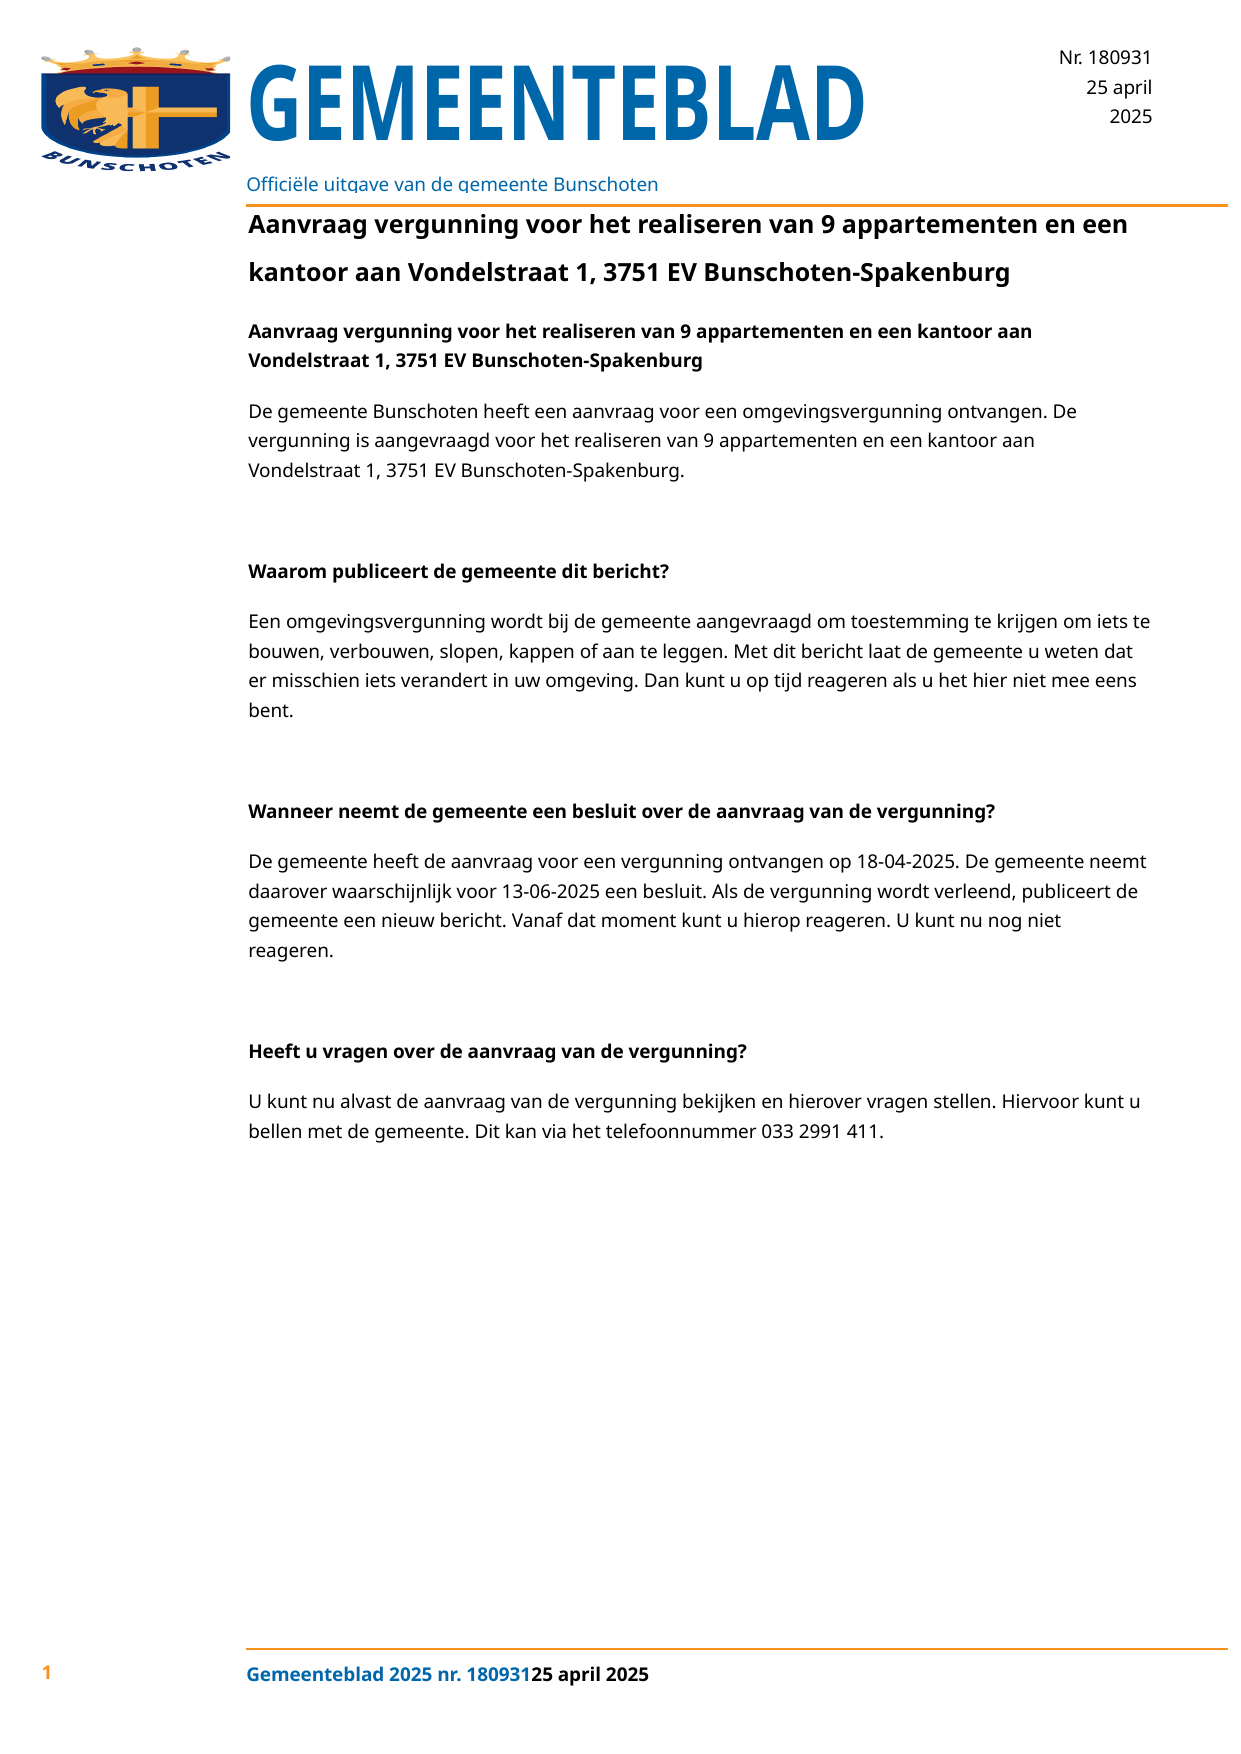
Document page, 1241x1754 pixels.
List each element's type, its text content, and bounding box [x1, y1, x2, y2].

text De gemeente Bunschoten heeft een aanvraag voor een omgevingsvergunning ontvangen. De vergunning is aangevraagd voor het realiseren van 9 appartementen en een kantoor aan Vondelstraat 1, 3751 EV Bunschoten-Spakenburg. [248, 398, 1152, 483]
text De gemeente heeft de aanvraag voor een vergunning ontvangen op 18-04-2025. De gemeente neemt daarover waarschijnlijk voor 13-06-2025 een besluit. Als de vergunning wordt verleend, publiceert de gemeente een nieuw bericht. Vanaf dat moment kunt u hierop reageren. U kunt nu nog niet reageren. [248, 848, 1152, 963]
text Wanneer neemt de gemeente een besluit over de aanvraag van de vergunning? [248, 798, 1152, 824]
text Heeft u vragen over de aanvraag van de vergunning? [248, 1038, 1152, 1064]
text U kunt nu alvast de aanvraag van de vergunning bekijken en hierover vragen stellen. Hiervoor kunt u bellen met de gemeente. Dit kan via het telefoonnummer 033 2991 411. [248, 1088, 1152, 1144]
text Aanvraag vergunning voor het realiseren van 9 appartementen en een kantoor aan Vondelstraat 1, 3751 EV Bunschoten-Spakenburg [248, 318, 1152, 373]
text Aanvraag vergunning voor het realiseren van 9 appartementen en een kantoor aan Vondelstraat 1, 3751 EV Bunschoten-Spakenburg [248, 207, 1152, 288]
text Waarom publiceert de gemeente dit bericht? [248, 558, 1152, 584]
picture [41, 47, 231, 172]
text Een omgevingsvergunning wordt bij de gemeente aangevraagd om toestemming te krijgen om iets te bouwen, verbouwen, slopen, kappen of aan te leggen. Met dit bericht laat de gemeente u weten dat er misschien iets verandert in uw omgeving. Dan kunt u op tijd reageren als u het hier niet mee eens bent. [248, 608, 1152, 723]
